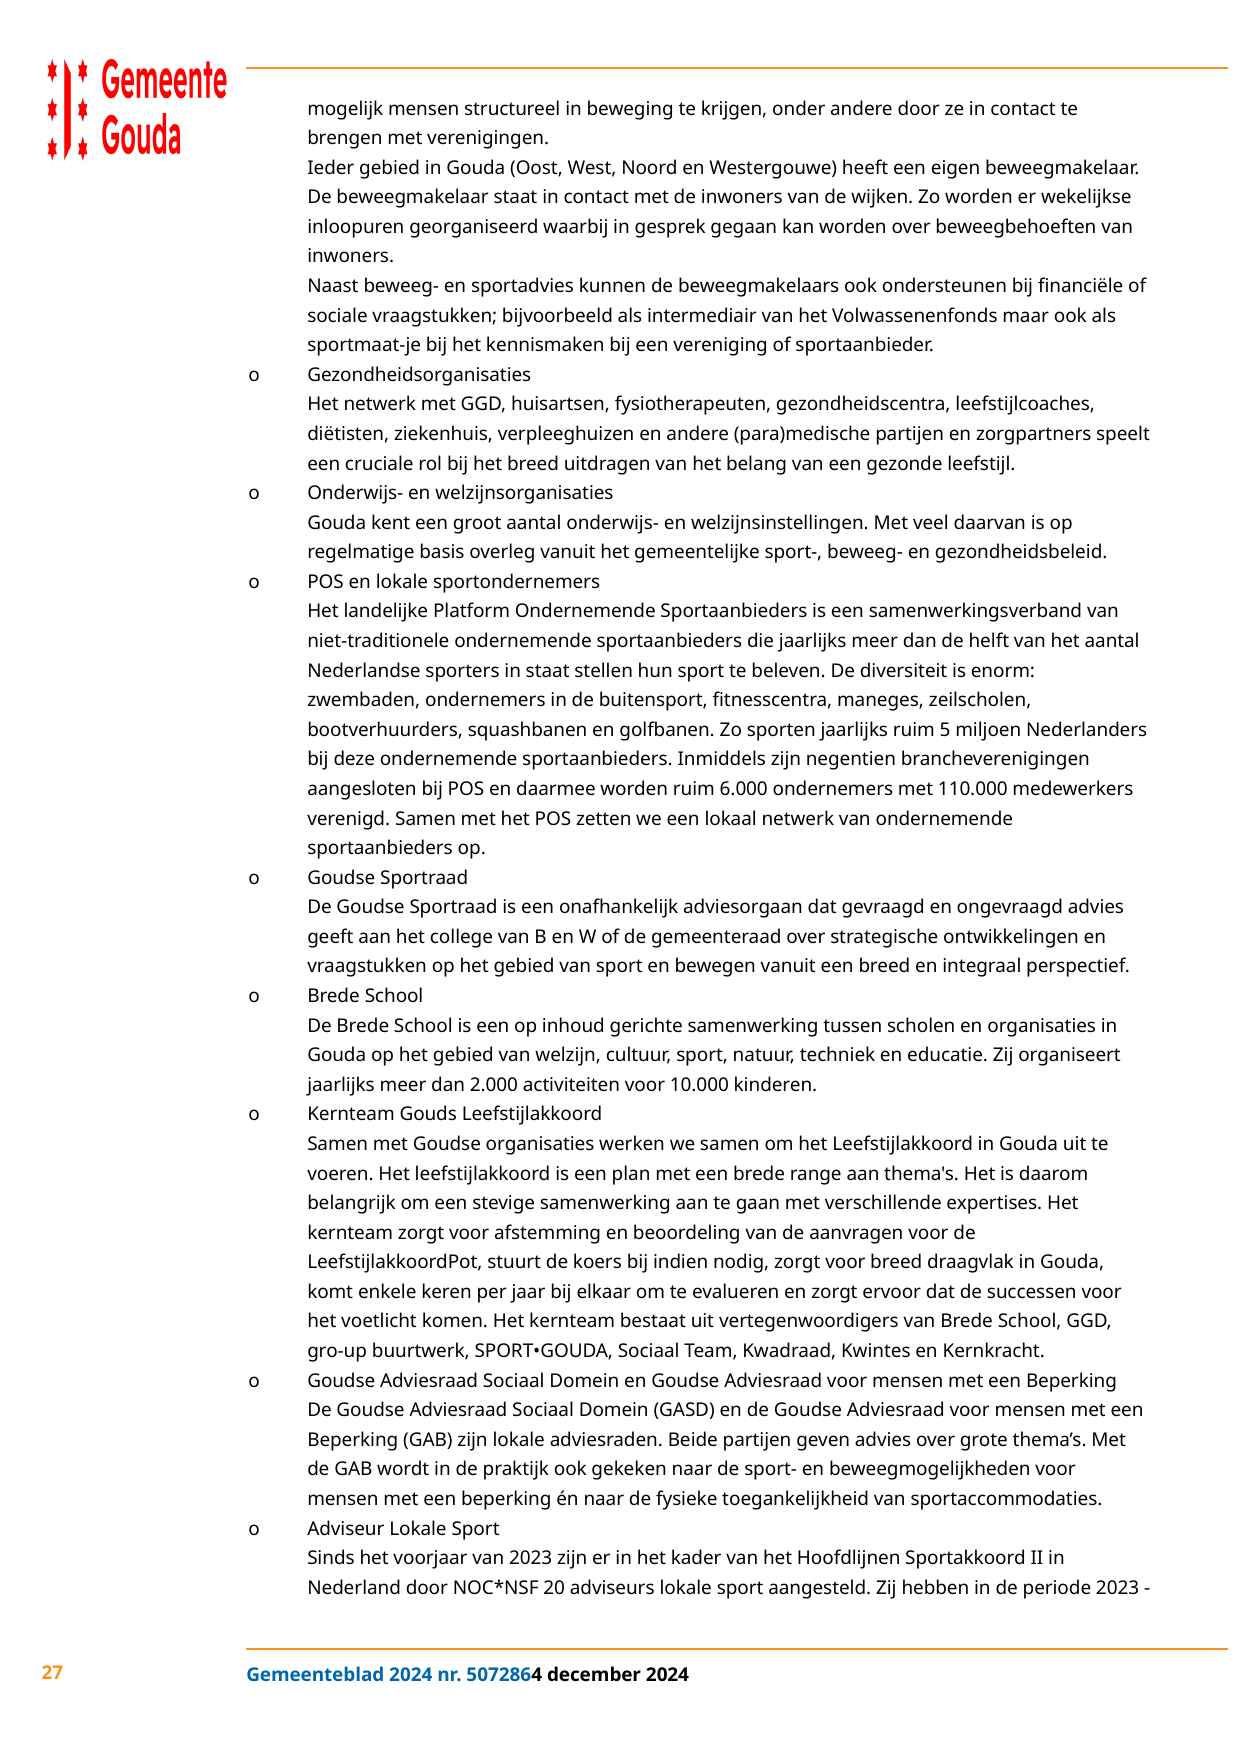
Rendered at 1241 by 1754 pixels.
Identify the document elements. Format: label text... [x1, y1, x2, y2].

list mogelijk mensen structureel in beweging te krijgen, onder andere door ze in contact te brengen met verenigingen. [248, 95, 1152, 150]
list Het netwerk met GGD, huisartsen, fysiotherapeuten, gezondheidscentra, leefstijlcoaches, diëtisten, ziekenhuis, verpleeghuizen en andere (para)medische partijen en zorgpartners speelt een cruciale rol bij het breed uitdragen van het belang van een gezonde leefstijl. [248, 391, 1152, 476]
list Gouda kent een groot aantal onderwijs- en welzijnsinstellingen. Met veel daarvan is op regelmatige basis overleg vanuit het gemeentelijke sport-, beweeg- en gezondheidsbeleid. [248, 509, 1152, 564]
list De Brede School is een op inhoud gerichte samenwerking tussen scholen en organisaties in Gouda op het gebied van welzijn, cultuur, sport, natuur, techniek en educatie. Zij organiseert jaarlijks meer dan 2.000 activiteiten voor 10.000 kinderen. [248, 1012, 1152, 1097]
list Sinds het voorjaar van 2023 zijn er in het kader van het Hoofdlijnen Sportakkoord II in Nederland door NOC*NSF 20 adviseurs lokale sport aangesteld. Zij hebben in de periode 2023 [248, 1544, 1152, 1600]
list Gezondheidsorganisaties [248, 361, 1152, 387]
list Ieder gebied in Gouda (Oost, West, Noord en Westergouwe) heeft een eigen beweegmakelaar. De beweegmakelaar staat in contact met de inwoners van de wijken. Zo worden er wekelijkse inloopuren georganiseerd waarbij in gesprek gegaan kan worden over beweegbehoeften van inwoners. [248, 154, 1152, 268]
list Adviseur Lokale Sport [248, 1515, 1152, 1541]
list Kernteam Gouds Leefstijlakkoord [248, 1101, 1152, 1126]
list Brede School [248, 982, 1152, 1008]
list De Goudse Sportraad is een onafhankelijk adviesorgaan dat gevraagd en ongevraagd advies geeft aan het college van B en W of de gemeenteraad over strategische ontwikkelingen en vraagstukken op het gebied van sport en bewegen vanuit een breed en integraal perspectief. [248, 893, 1152, 978]
list POS en lokale sportondernemers [248, 568, 1152, 594]
list Het landelijke Platform Ondernemende Sportaanbieders is een samenwerkingsverband van niet-traditionele ondernemende sportaanbieders die jaarlijks meer dan de helft van het aantal Nederlandse sporters in staat stellen hun sport te beleven. De diversiteit is enorm: zwembaden, ondernemers in de buitensport, fitnesscentra, maneges, zeilscholen, bootverhuurders, squashbanen en golfbanen. Zo sporten jaarlijks ruim 5 miljoen Nederlanders bij deze ondernemende sportaanbieders. Inmiddels zijn negentien brancheverenigingen aangesloten bij POS en daarmee worden ruim 6.000 ondernemers met 110.000 medewerkers verenigd. Samen met het POS zetten we een lokaal netwerk van ondernemende sportaanbieders op. [248, 598, 1152, 860]
list Onderwijs- en welzijnsorganisaties [248, 479, 1152, 505]
picture [41, 47, 231, 172]
list Goudse Adviesraad Sociaal Domein en Goudse Adviesraad voor mensen met een Beperking [248, 1367, 1152, 1393]
list Naast beweeg- en sportadvies kunnen de beweegmakelaars ook ondersteunen bij financiële of sociale vraagstukken; bijvoorbeeld als intermediair van het Volwassenenfonds maar ook als sportmaat-je bij het kennismaken bij een vereniging of sportaanbieder. [248, 272, 1152, 357]
list De Goudse Adviesraad Sociaal Domein (GASD) en de Goudse Adviesraad voor mensen met een Beperking (GAB) zijn lokale adviesraden. Beide partijen geven advies over grote thema’s. Met de GAB wordt in de praktijk ook gekeken naar de sport- en beweegmogelijkheden voor mensen met een beperking én naar de fysieke toegankelijkheid van sportaccommodaties. [248, 1396, 1152, 1511]
list Goudse Sportraad [248, 864, 1152, 890]
list Samen met Goudse organisaties werken we samen om het Leefstijlakkoord in Gouda uit te voeren. Het leefstijlakkoord is een plan met een brede range aan thema's. Het is daarom belangrijk om een stevige samenwerking aan te gaan met verschillende expertises. Het kernteam zorgt voor afstemming en beoordeling van de aanvragen voor de LeefstijlakkoordPot, stuurt de koers bij indien nodig, zorgt voor breed draagvlak in Gouda, komt enkele keren per jaar bij elkaar om te evalueren en zorgt ervoor dat de successen voor het voetlicht komen. Het kernteam bestaat uit vertegenwoordigers van Brede School, GGD, gro-up buurtwerk, SPORT•GOUDA, Sociaal Team, Kwadraad, Kwintes en Kernkracht. [248, 1130, 1152, 1363]
